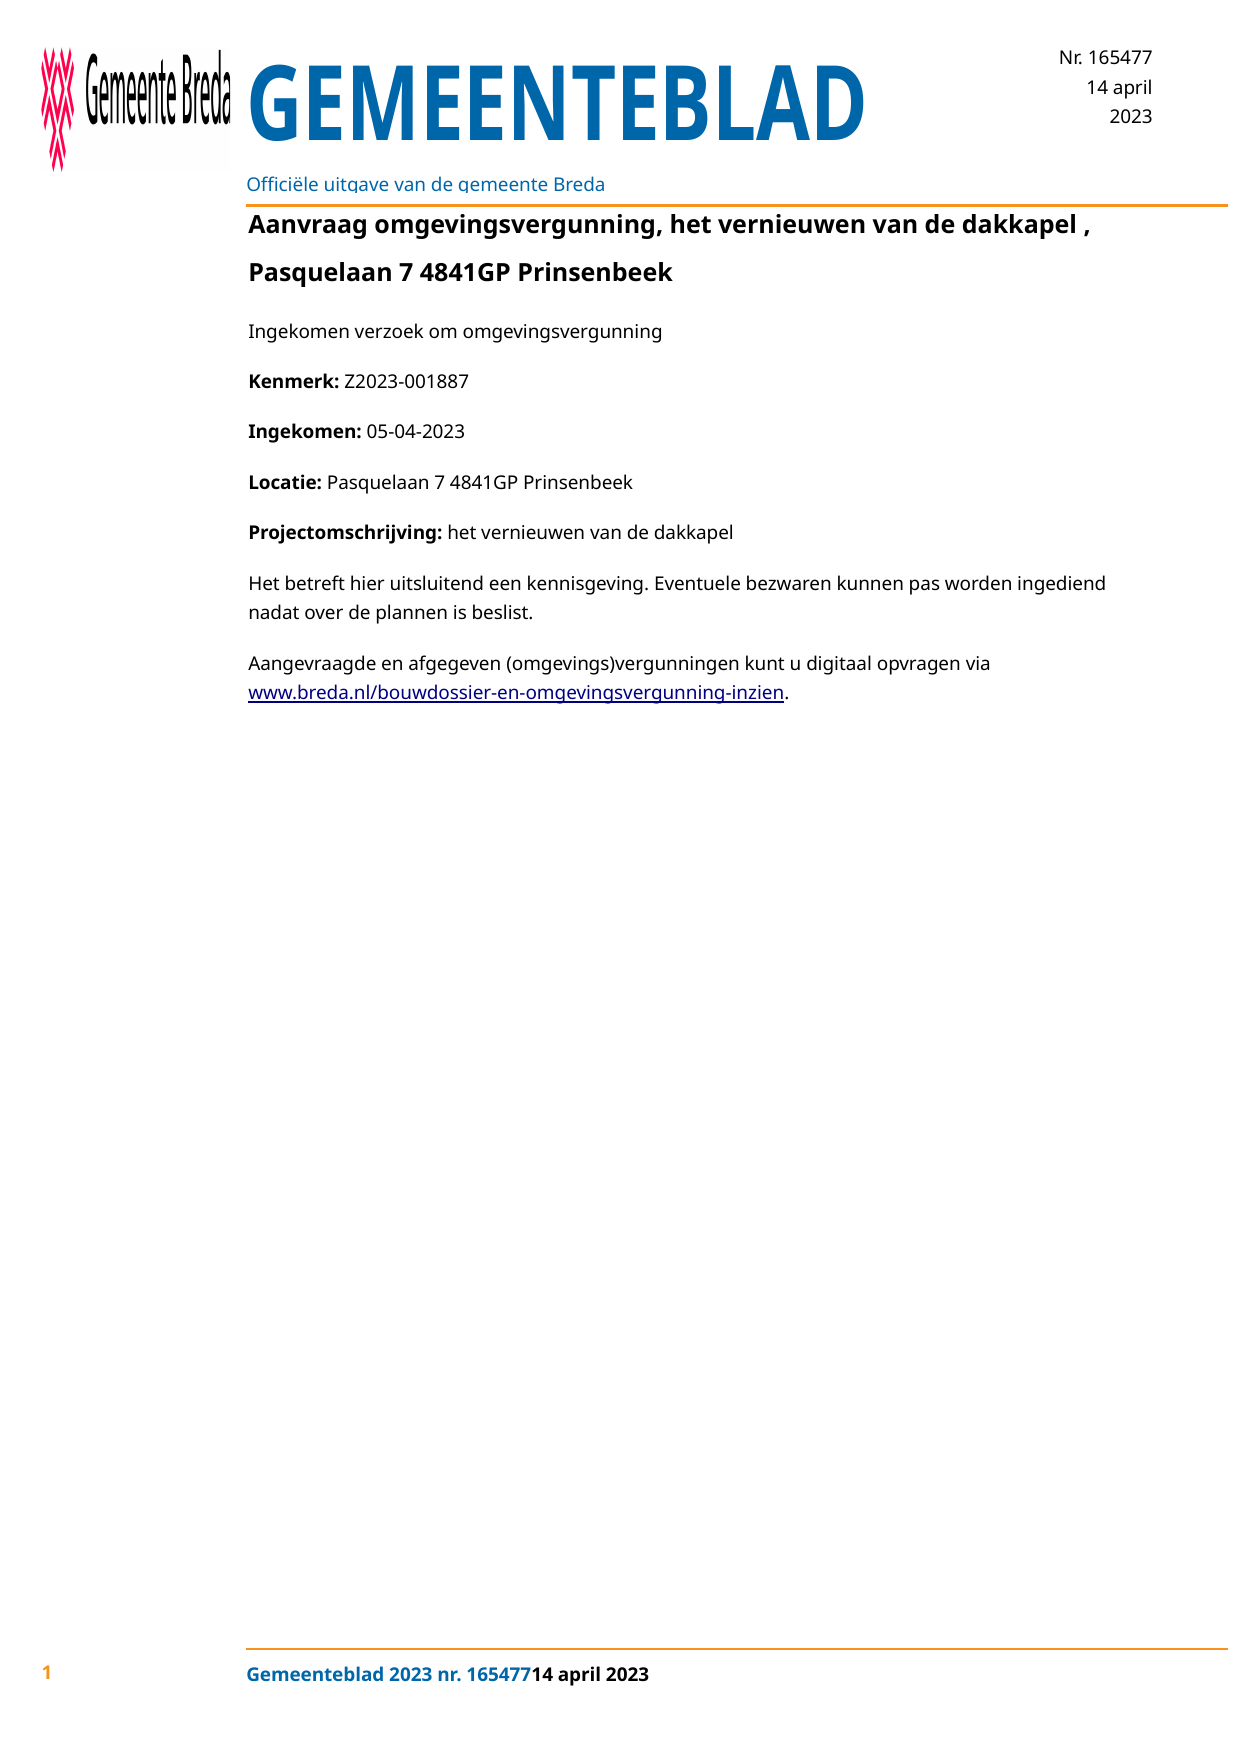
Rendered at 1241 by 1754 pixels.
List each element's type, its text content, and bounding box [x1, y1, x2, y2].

text Kenmerk: Z2023-001887 [248, 368, 1152, 394]
text Het betreft hier uitsluitend een kennisgeving. Eventuele bezwaren kunnen pas worden ingediend nadat over de plannen is beslist. [248, 570, 1152, 625]
text Projectomschrijving: het vernieuwen van de dakkapel [248, 519, 1152, 545]
picture [41, 47, 231, 172]
text Aangevraagde en afgegeven (omgevings)vergunningen kunt u digitaal opvragen via www.breda.nl/bouwdossier-en-omgevingsvergunning-inzien. [248, 650, 1152, 705]
text Ingekomen: 05-04-2023 [248, 419, 1152, 444]
text Ingekomen verzoek om omgevingsvergunning [248, 318, 1152, 344]
text Locatie: Pasquelaan 7 4841GP Prinsenbeek [248, 469, 1152, 495]
text Aanvraag omgevingsvergunning, het vernieuwen van de dakkapel , Pasquelaan 7 4841GP Prinsenbeek [248, 207, 1152, 288]
